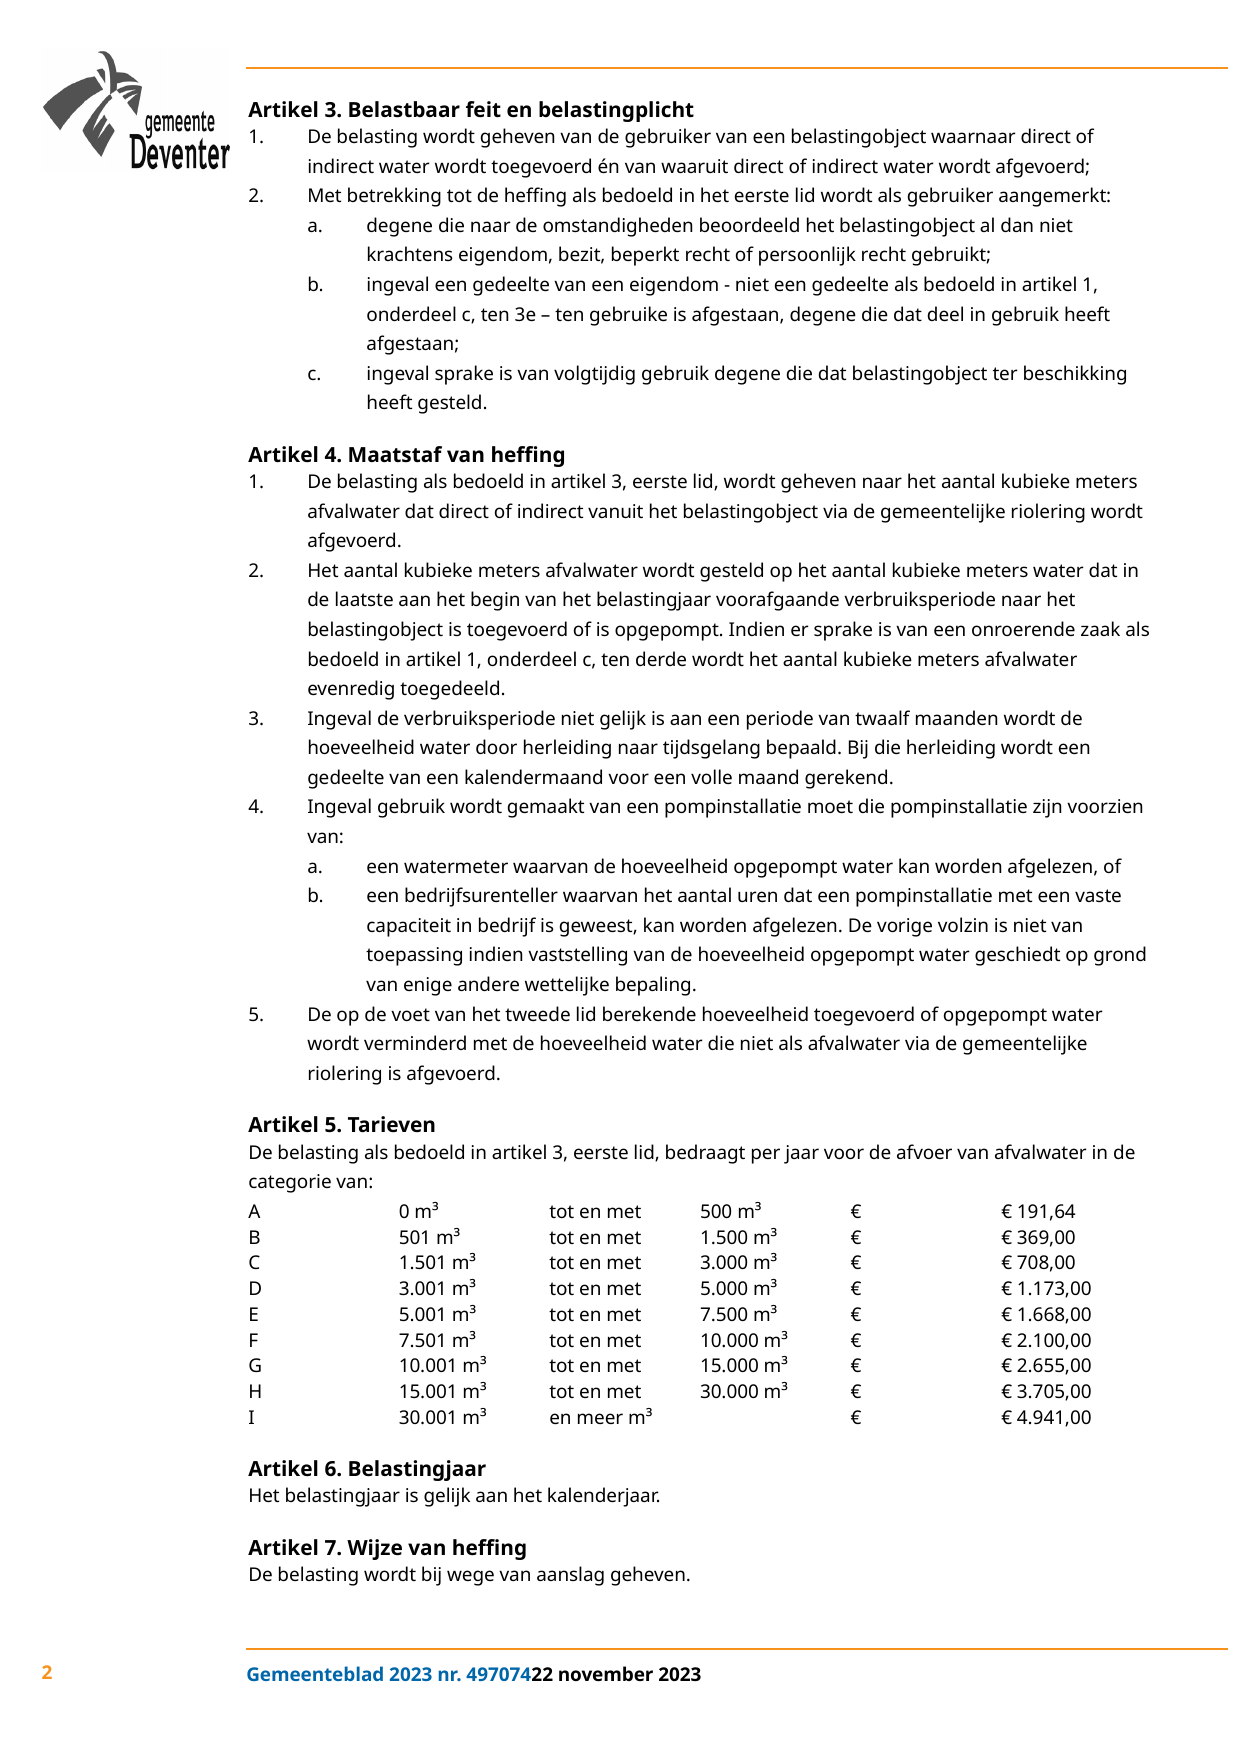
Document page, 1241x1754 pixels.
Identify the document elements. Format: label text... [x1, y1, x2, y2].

list ingeval een gedeelte van een eigendom - niet een gedeelte als bedoeld in artikel 1, onderdeel c, ten 3e – ten gebruike is afgestaan, degene die dat deel in gebruik heeft afgestaan; [307, 271, 1152, 356]
table_cell 7.501 m³ [399, 1327, 549, 1352]
table_cell tot en met [549, 1301, 700, 1327]
table_header 500 m³ [700, 1198, 850, 1224]
table_cell € [850, 1224, 1001, 1249]
table_cell € [850, 1301, 1001, 1327]
table_cell 1.501 m³ [399, 1250, 549, 1275]
list Het aantal kubieke meters afvalwater wordt gesteld op het aantal kubieke meters water dat in de laatste aan het begin van het belastingjaar voorafgaande verbruiksperiode naar het belastingobject is toegevoerd of is opgepompt. Indien er sprake is van een onroerende zaak als bedoeld in artikel 1, onderdeel c, ten derde wordt het aantal kubieke meters afvalwater evenredig toegedeeld. [248, 557, 1152, 701]
table_cell tot en met [549, 1327, 700, 1352]
table_cell C [248, 1250, 398, 1275]
table_header € [850, 1198, 1001, 1224]
table_cell € 1.668,00 [1001, 1301, 1152, 1327]
table_cell B [248, 1224, 398, 1249]
table_cell tot en met [549, 1378, 700, 1404]
table_cell tot en met [549, 1353, 700, 1378]
list ingeval sprake is van volgtijdig gebruik degene die dat belastingobject ter beschikking heeft gesteld. [307, 360, 1152, 415]
table_cell en meer m³ [549, 1404, 700, 1430]
table_cell F [248, 1327, 398, 1352]
table_cell € [850, 1353, 1001, 1378]
table_cell tot en met [549, 1275, 700, 1301]
table_cell € 3.705,00 [1001, 1378, 1152, 1404]
table_cell € 2.100,00 [1001, 1327, 1152, 1352]
text Artikel 4. Maatstaf van heffing [248, 440, 1152, 468]
text Artikel 6. Belastingjaar [248, 1454, 1152, 1482]
table_cell € 1.173,00 [1001, 1275, 1152, 1301]
table_cell € [850, 1327, 1001, 1352]
table_cell E [248, 1301, 398, 1327]
table_cell € 4.941,00 [1001, 1404, 1152, 1430]
text Het belastingjaar is gelijk aan het kalenderjaar. [248, 1482, 1152, 1508]
table_cell 7.500 m³ [700, 1301, 850, 1327]
table_cell 30.000 m³ [700, 1378, 850, 1404]
list De belasting wordt geheven van de gebruiker van een belastingobject waarnaar direct of indirect water wordt toegevoerd én van waaruit direct of indirect water wordt afgevoerd; [248, 123, 1152, 178]
table_cell 5.001 m³ [399, 1301, 549, 1327]
list De belasting als bedoeld in artikel 3, eerste lid, wordt geheven naar het aantal kubieke meters afvalwater dat direct of indirect vanuit het belastingobject via de gemeentelijke riolering wordt afgevoerd. [248, 468, 1152, 553]
table_cell I [248, 1404, 398, 1430]
list Ingeval gebruik wordt gemaakt van een pompinstallatie moet die pompinstallatie zijn voorzien van: [248, 794, 1152, 849]
table_cell € 369,00 [1001, 1224, 1152, 1249]
table_cell 5.000 m³ [700, 1275, 850, 1301]
text Artikel 7. Wijze van heffing [248, 1533, 1152, 1561]
text De belasting als bedoeld in artikel 3, eerste lid, bedraagt per jaar voor de afvoer van afvalwater in de categorie van: [248, 1139, 1152, 1194]
table_cell 1.500 m³ [700, 1224, 850, 1249]
table_cell € [850, 1275, 1001, 1301]
table_cell € [850, 1404, 1001, 1430]
text Artikel 3. Belastbaar feit en belastingplicht [248, 95, 1152, 123]
table_header 0 m³ [399, 1198, 549, 1224]
text Artikel 5. Tarieven [248, 1110, 1152, 1139]
table_cell 15.001 m³ [399, 1378, 549, 1404]
table_header tot en met [549, 1198, 700, 1224]
list Ingeval de verbruiksperiode niet gelijk is aan een periode van twaalf maanden wordt de hoeveelheid water door herleiding naar tijdsgelang bepaald. Bij die herleiding wordt een gedeelte van een kalendermaand voor een volle maand gerekend. [248, 705, 1152, 790]
table_cell € 708,00 [1001, 1250, 1152, 1275]
table_cell € [850, 1378, 1001, 1404]
table_cell 10.000 m³ [700, 1327, 850, 1352]
table_cell 501 m³ [399, 1224, 549, 1249]
list een bedrijfsurenteller waarvan het aantal uren dat een pompinstallatie met een vaste capaciteit in bedrijf is geweest, kan worden afgelezen. De vorige volzin is niet van toepassing indien vaststelling van de hoeveelheid opgepompt water geschiedt op grond van enige andere wettelijke bepaling. [307, 882, 1152, 997]
table_cell € [850, 1250, 1001, 1275]
table_cell H [248, 1378, 398, 1404]
list Met betrekking tot de heffing als bedoeld in het eerste lid wordt als gebruiker aangemerkt: [248, 182, 1152, 208]
table_cell 15.000 m³ [700, 1353, 850, 1378]
picture [41, 47, 231, 172]
table_header A [248, 1198, 398, 1224]
text De belasting wordt bij wege van aanslag geheven. [248, 1561, 1152, 1587]
table_cell 10.001 m³ [399, 1353, 549, 1378]
list De op de voet van het tweede lid berekende hoeveelheid toegevoerd of opgepompt water wordt verminderd met de hoeveelheid water die niet als afvalwater via de gemeentelijke riolering is afgevoerd. [248, 1001, 1152, 1086]
table_cell 3.000 m³ [700, 1250, 850, 1275]
list een watermeter waarvan de hoeveelheid opgepompt water kan worden afgelezen, of [307, 853, 1152, 879]
table_header € 191,64 [1001, 1198, 1152, 1224]
list degene die naar de omstandigheden beoordeeld het belastingobject al dan niet krachtens eigendom, bezit, beperkt recht of persoonlijk recht gebruikt; [307, 212, 1152, 267]
table_cell G [248, 1353, 398, 1378]
table_cell 3.001 m³ [399, 1275, 549, 1301]
table_cell [700, 1404, 850, 1430]
table_cell D [248, 1275, 398, 1301]
table_cell tot en met [549, 1250, 700, 1275]
table_cell € 2.655,00 [1001, 1353, 1152, 1378]
table_cell tot en met [549, 1224, 700, 1249]
table_cell 30.001 m³ [399, 1404, 549, 1430]
